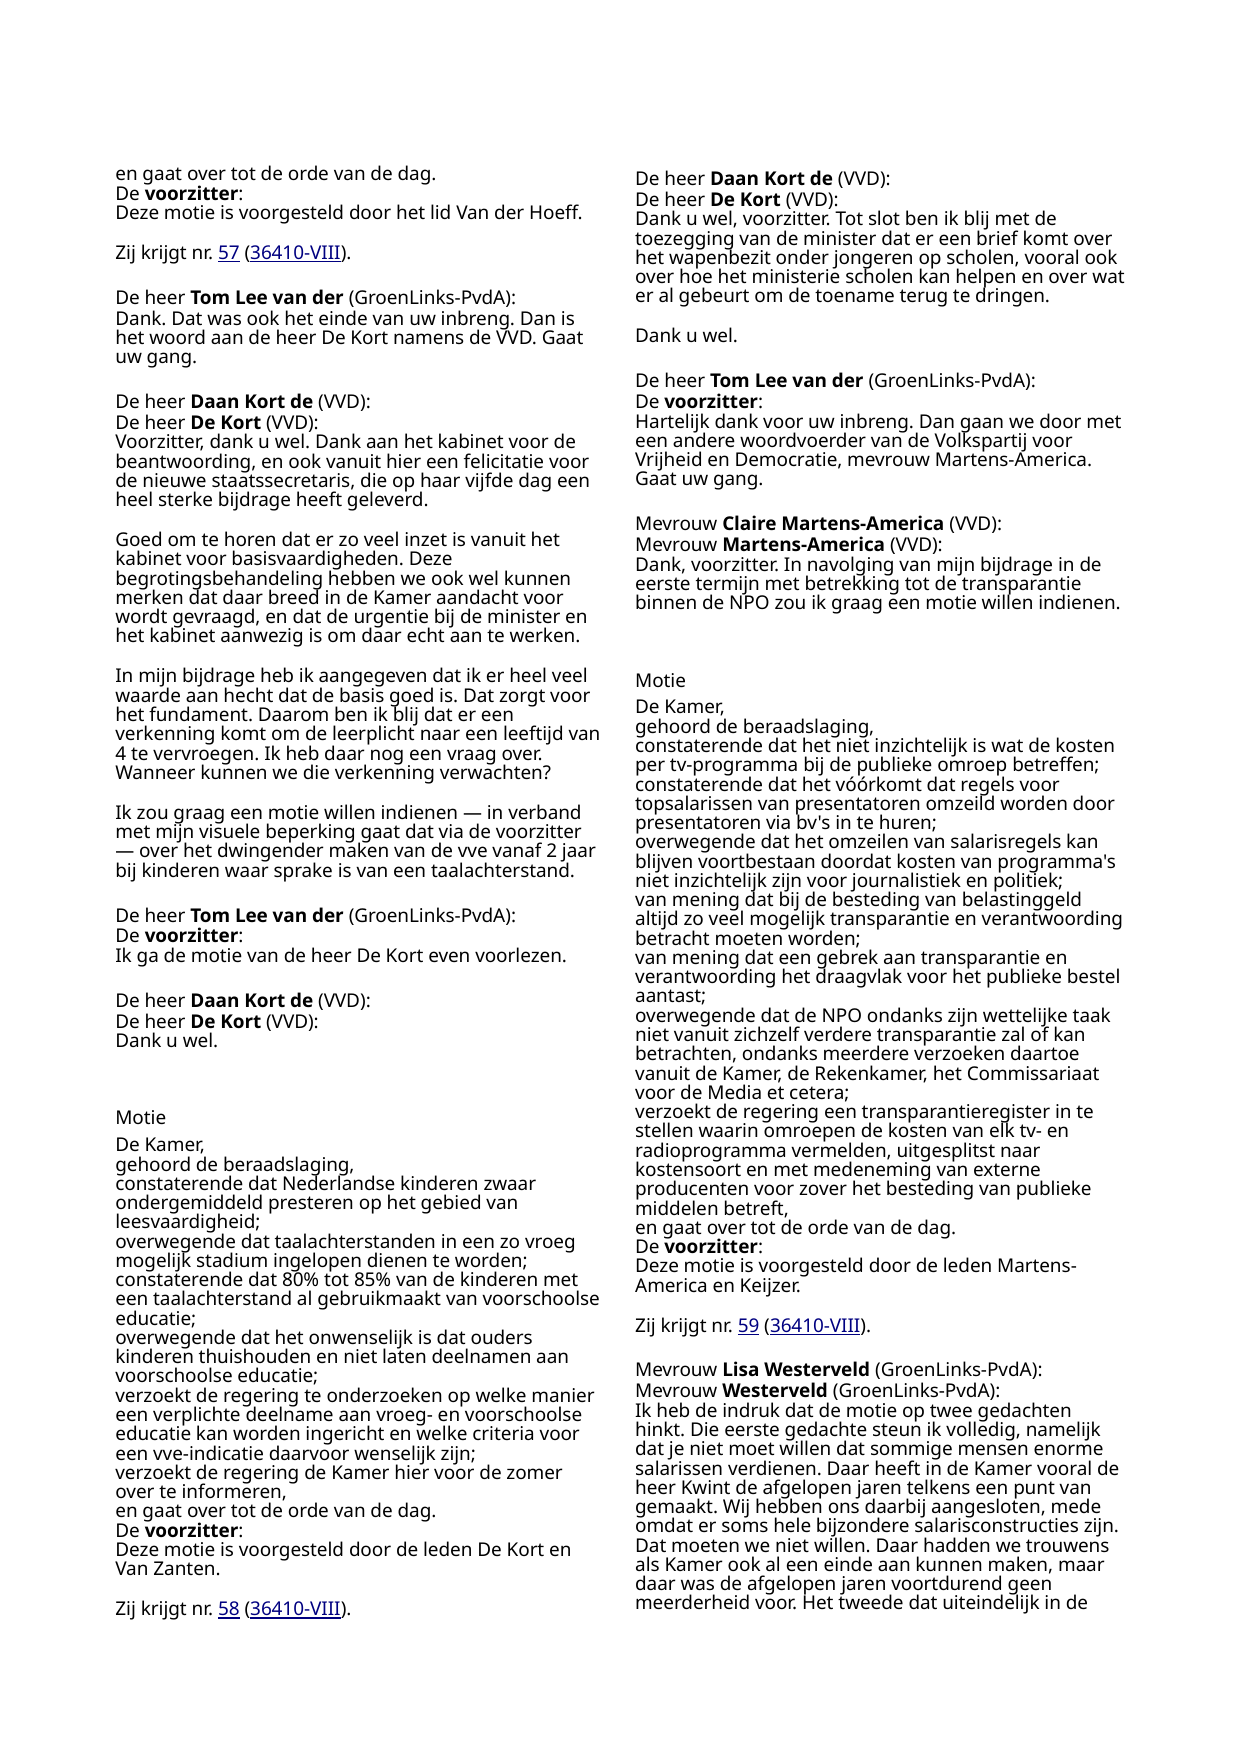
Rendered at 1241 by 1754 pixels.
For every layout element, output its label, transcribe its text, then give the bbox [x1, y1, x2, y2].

text overwegende dat het omzeilen van salarisregels kan blijven voortbestaan doordat kosten van programma's niet inzichtelijk zijn voor journalistiek en politiek; [635, 833, 1125, 891]
text Dank, voorzitter. In navolging van mijn bijdrage in de eerste termijn met betrekking tot de transparantie binnen de NPO zou ik graag een motie willen indienen. [635, 556, 1125, 613]
text verzoekt de regering de Kamer hier voor de zomer over te informeren, [115, 1464, 605, 1502]
text De heer Tom Lee van der (GroenLinks-PvdA): [115, 902, 605, 927]
text In mijn bijdrage heb ik aangegeven dat ik er heel veel waarde aan hecht dat de basis goed is. Dat zorgt voor het fundament. Daarom ben ik blij dat er een verkenning komt om de leerplicht naar een leeftijd van 4 te vervroegen. Ik heb daar nog een vraag over. Wanneer kunnen we die verkenning verwachten? [115, 667, 605, 783]
text constaterende dat 80% tot 85% van de kinderen met een taalachterstand al gebruikmaakt van voorschoolse educatie; [115, 1271, 605, 1329]
text van mening dat bij de besteding van belastinggeld altijd zo veel mogelijk transparantie en verantwoording betracht moeten worden; [635, 891, 1125, 949]
text De heer De Kort (VVD): [635, 191, 1125, 210]
text Dank u wel. [635, 327, 1125, 347]
text De voorzitter: [115, 184, 605, 204]
text De heer Daan Kort de (VVD): [115, 987, 605, 1013]
text Ik zou graag een motie willen indienen — in verband met mijn visuele beperking gaat dat via de voorzitter — over het dwingender maken van de vve vanaf 2 jaar bij kinderen waar sprake is van een taalachterstand. [115, 804, 605, 881]
text Zij krijgt nr. 57 (36410-VIII). [115, 244, 605, 263]
text Voorzitter, dank u wel. Dank aan het kabinet voor de beantwoording, en ook vanuit hier een felicitatie voor de nieuwe staatssecretaris, die op haar vijfde dag een heel sterke bijdrage heeft geleverd. [115, 433, 605, 510]
text De heer Tom Lee van der (GroenLinks-PvdA): [635, 368, 1125, 393]
text van mening dat een gebrek aan transparantie en verantwoording het draagvlak voor het publieke bestel aantast; [635, 949, 1125, 1007]
text Mevrouw Claire Martens-America (VVD): [635, 511, 1125, 536]
text en gaat over tot de orde van de dag. [115, 165, 605, 184]
text Motie [635, 667, 1125, 692]
text De Kamer, [115, 1136, 605, 1156]
text De voorzitter: [635, 393, 1125, 413]
text Dank. Dat was ook het einde van uw inbreng. Dan is het woord aan de heer De Kort namens de VVD. Gaat uw gang. [115, 310, 605, 367]
text verzoekt de regering te onderzoeken op welke manier een verplichte deelname aan vroeg- en voorschoolse educatie kan worden ingericht en welke criteria voor een vve-indicatie daarvoor wenselijk zijn; [115, 1387, 605, 1464]
text Mevrouw Lisa Westerveld (GroenLinks-PvdA): [635, 1357, 1125, 1382]
text De heer De Kort (VVD): [115, 414, 605, 433]
text en gaat over tot de orde van de dag. [635, 1219, 1125, 1238]
text overwegende dat taalachterstanden in een zo vroeg mogelijk stadium ingelopen dienen te worden; [115, 1233, 605, 1271]
text Zij krijgt nr. 58 (36410-VIII). [115, 1600, 605, 1619]
text overwegende dat het onwenselijk is dat ouders kinderen thuishouden en niet laten deelnamen aan voorschoolse educatie; [115, 1329, 605, 1387]
text De voorzitter: [115, 1522, 605, 1541]
text Hartelijk dank voor uw inbreng. Dan gaan we door met een andere woordvoerder van de Volkspartij voor Vrijheid en Democratie, mevrouw Martens-America. Gaat uw gang. [635, 413, 1125, 490]
text gehoord de beraadslaging, [115, 1156, 605, 1175]
text De voorzitter: [115, 927, 605, 947]
text Deze motie is voorgesteld door de leden De Kort en Van Zanten. [115, 1541, 605, 1579]
text constaterende dat het vóórkomt dat regels voor topsalarissen van presentatoren omzeild worden door presentatoren via bv's in te huren; [635, 776, 1125, 833]
text De heer Tom Lee van der (GroenLinks-PvdA): [115, 284, 605, 310]
text Mevrouw Westerveld (GroenLinks-PvdA): [635, 1382, 1125, 1402]
text constaterende dat Nederlandse kinderen zwaar ondergemiddeld presteren op het gebied van leesvaardigheid; [115, 1175, 605, 1233]
text De heer Daan Kort de (VVD): [115, 388, 605, 414]
text Ik ga de motie van de heer De Kort even voorlezen. [115, 947, 605, 966]
text en gaat over tot de orde van de dag. [115, 1502, 605, 1522]
text Deze motie is voorgesteld door het lid Van der Hoeff. [115, 204, 605, 223]
text Goed om te horen dat er zo veel inzet is vanuit het kabinet voor basisvaardigheden. Deze begrotingsbehandeling hebben we ook wel kunnen merken dat daar breed in de Kamer aandacht voor wordt gevraagd, en dat de urgentie bij de minister en het kabinet aanwezig is om daar echt aan te werken. [115, 531, 605, 647]
text verzoekt de regering een transparantieregister in te stellen waarin omroepen de kosten van elk tv- en radioprogramma vermelden, uitgesplitst naar kostensoort en met medeneming van externe producenten voor zover het besteding van publieke middelen betreft, [635, 1103, 1125, 1219]
text De heer Daan Kort de (VVD): [635, 165, 1125, 191]
text Zij krijgt nr. 59 (36410-VIII). [635, 1317, 1125, 1336]
text De Kamer, [635, 698, 1125, 718]
text overwegende dat de NPO ondanks zijn wettelijke taak niet vanuit zichzelf verdere transparantie zal of kan betrachten, ondanks meerdere verzoeken daartoe vanuit de Kamer, de Rekenkamer, het Commissariaat voor de Media et cetera; [635, 1007, 1125, 1103]
text Motie [115, 1104, 605, 1130]
text gehoord de beraadslaging, [635, 718, 1125, 737]
text Mevrouw Martens-America (VVD): [635, 536, 1125, 556]
text Deze motie is voorgesteld door de leden Martens-America en Keijzer. [635, 1257, 1125, 1296]
text constaterende dat het niet inzichtelijk is wat de kosten per tv-programma bij de publieke omroep betreffen; [635, 737, 1125, 776]
text Ik heb de indruk dat de motie op twee gedachten hinkt. Die eerste gedachte steun ik volledig, namelijk dat je niet moet willen dat sommige mensen enorme salarissen verdienen. Daar heeft in de Kamer vooral de heer Kwint de afgelopen jaren telkens een punt van gemaakt. Wij hebben ons daarbij aangesloten, mede omdat er soms hele bijzondere salarisconstructies zijn. Dat moeten we niet willen. Daar hadden we trouwens als Kamer ook al een einde aan kunnen maken, maar daar was de afgelopen jaren voortdurend geen meerderheid voor. Het tweede dat uiteindelijk in de [635, 1402, 1125, 1614]
text De voorzitter: [635, 1238, 1125, 1257]
text Dank u wel. [115, 1032, 605, 1051]
text De heer De Kort (VVD): [115, 1013, 605, 1032]
text Dank u wel, voorzitter. Tot slot ben ik blij met de toezegging van de minister dat er een brief komt over het wapenbezit onder jongeren op scholen, vooral ook over hoe het ministerie scholen kan helpen en over wat er al gebeurt om de toename terug te dringen. [635, 210, 1125, 307]
